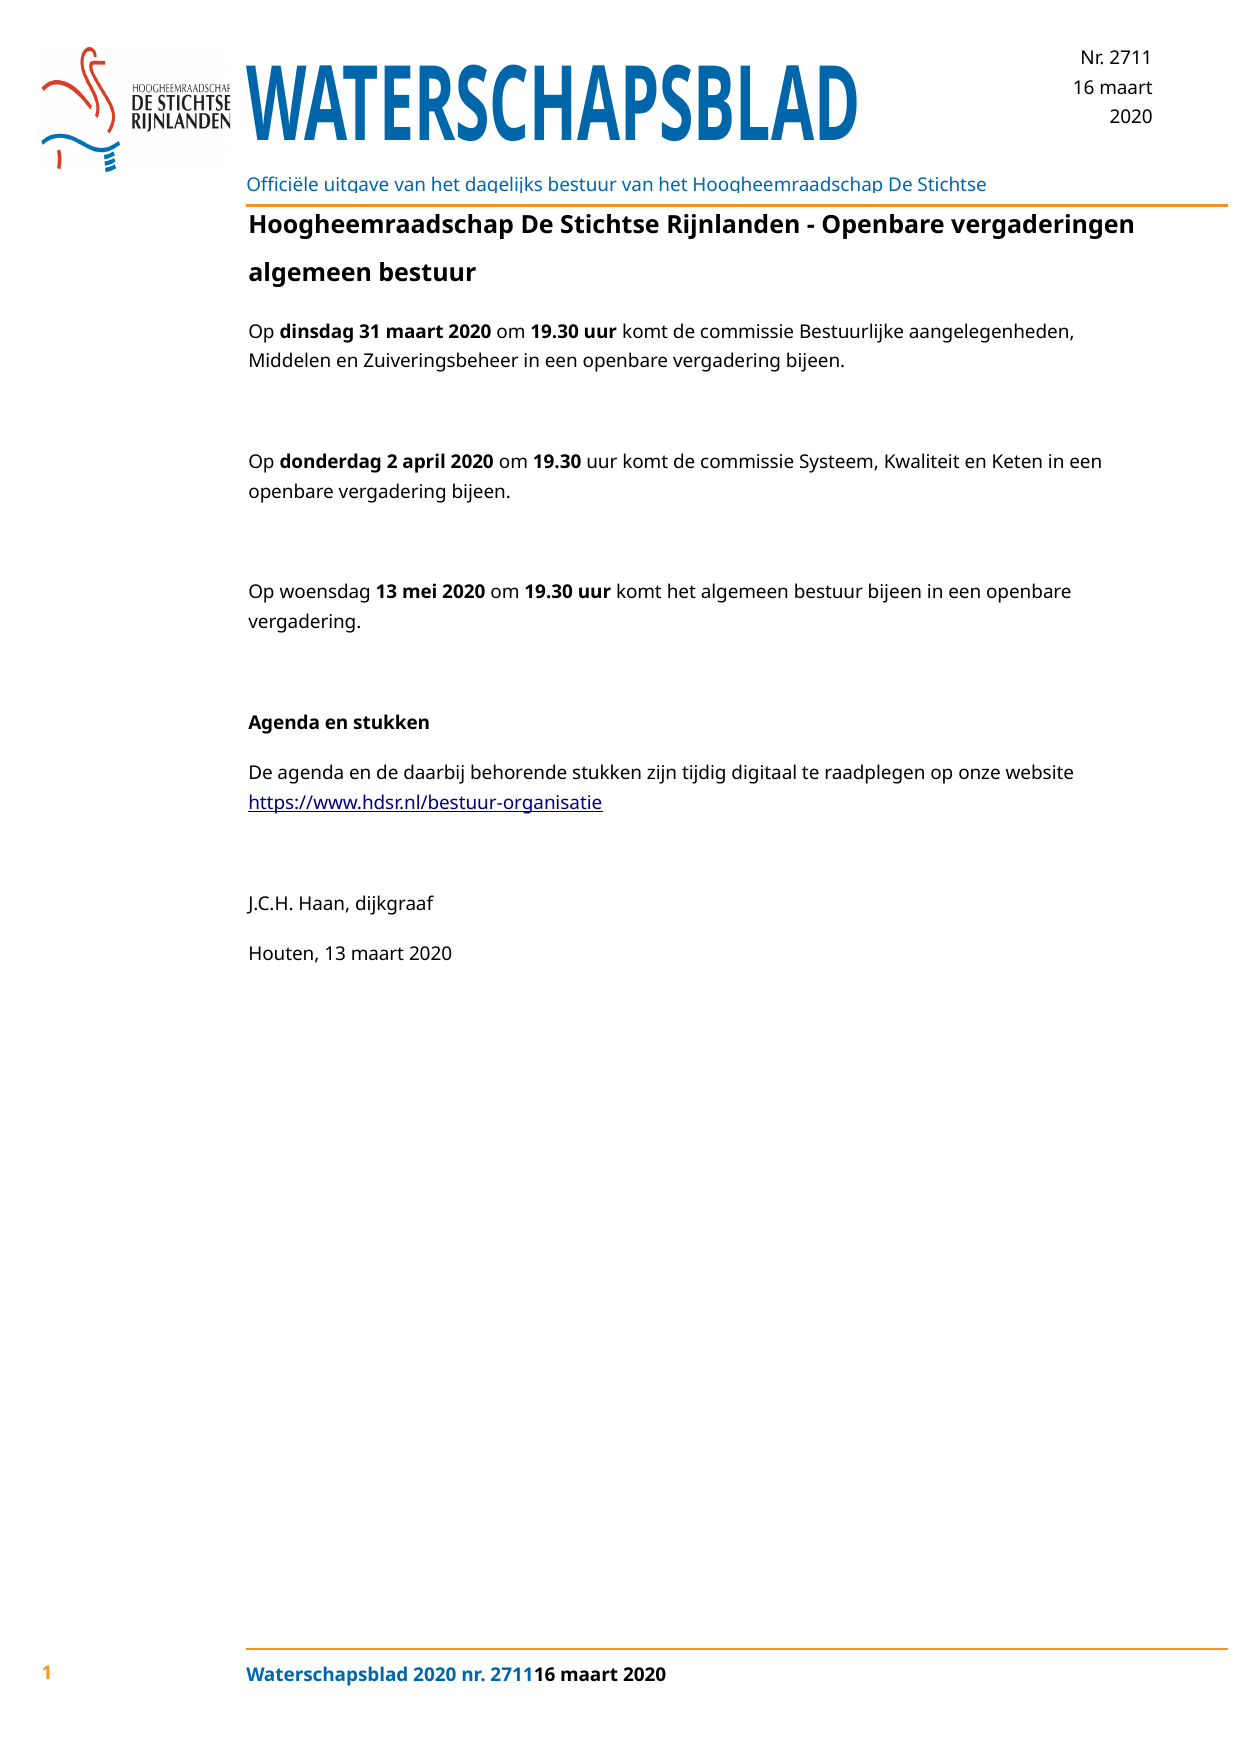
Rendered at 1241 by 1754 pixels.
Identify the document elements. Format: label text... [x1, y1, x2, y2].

text Op woensdag 13 mei 2020 om 19.30 uur komt het algemeen bestuur bijeen in een openbare vergadering. [248, 579, 1152, 634]
text De agenda en de daarbij behorende stukken zijn tijdig digitaal te raadplegen op onze website https://www.hdsr.nl/bestuur-organisatie [248, 759, 1152, 815]
text Agenda en stukken [248, 709, 1152, 735]
text J.C.H. Haan, dijkgraaf [248, 890, 1152, 916]
picture [41, 47, 231, 172]
text Houten, 13 maart 2020 [248, 940, 1152, 966]
text Op donderdag 2 april 2020 om 19.30 uur komt de commissie Systeem, Kwaliteit en Keten in een openbare vergadering bijeen. [248, 448, 1152, 504]
text Op dinsdag 31 maart 2020 om 19.30 uur komt de commissie Bestuurlijke aangelegenheden, Middelen en Zuiveringsbeheer in een openbare vergadering bijeen. [248, 318, 1152, 373]
text Hoogheemraadschap De Stichtse Rijnlanden - Openbare vergaderingen algemeen bestuur [248, 207, 1152, 288]
